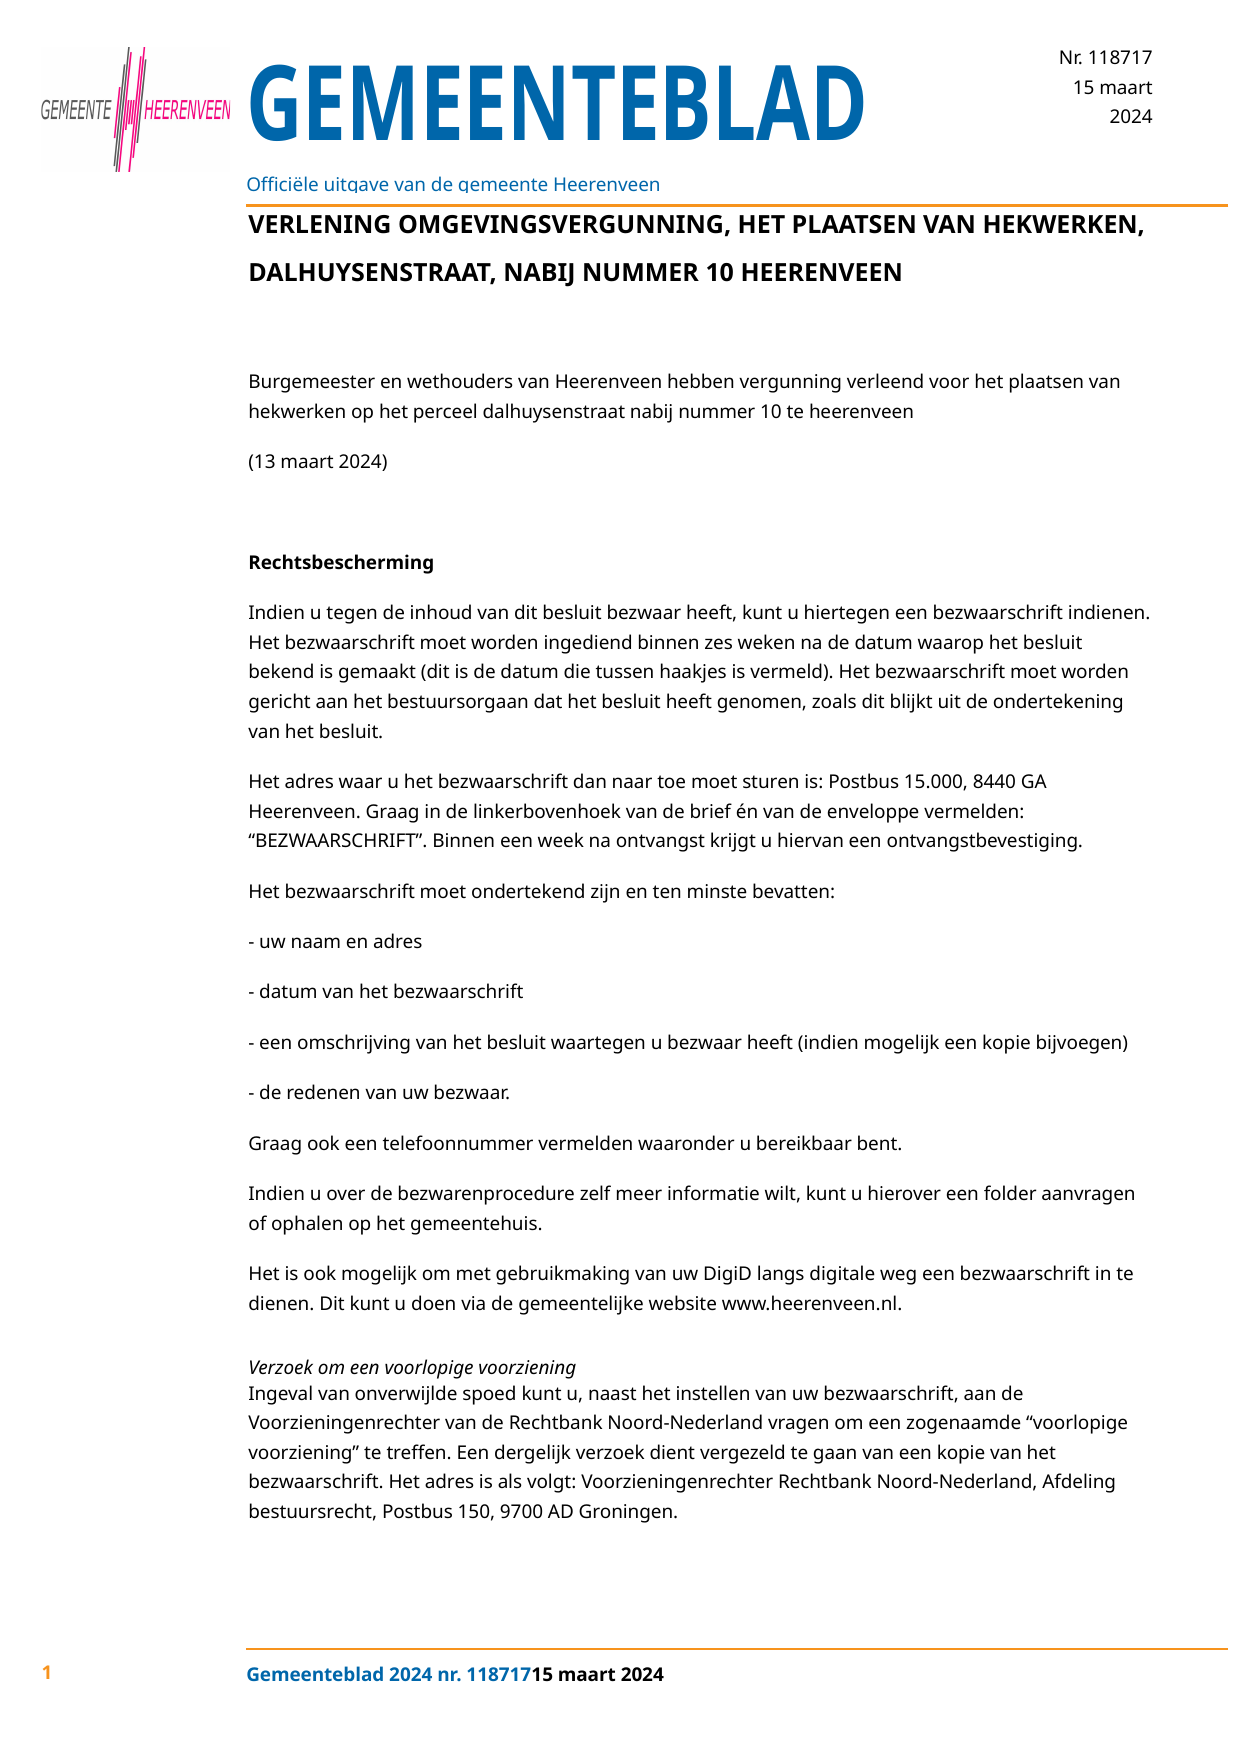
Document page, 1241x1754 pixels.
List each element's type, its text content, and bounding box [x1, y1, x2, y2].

picture [41, 47, 231, 172]
text Het adres waar u het bezwaarschrift dan naar toe moet sturen is: Postbus 15.000, 8440 GA Heerenveen. Graag in de linkerbovenhoek van de brief én van de enveloppe vermelden: “BEZWAARSCHRIFT”. Binnen een week na ontvangst krijgt u hiervan een ontvangstbevestiging. [248, 768, 1152, 853]
text VERLENING OMGEVINGSVERGUNNING, HET PLAATSEN VAN HEKWERKEN, DALHUYSENSTRAAT, NABIJ NUMMER 10 HEERENVEEN [248, 207, 1152, 288]
text Burgemeester en wethouders van Heerenveen hebben vergunning verleend voor het plaatsen van hekwerken op het perceel dalhuysenstraat nabij nummer 10 te heerenveen [248, 368, 1152, 424]
text - een omschrijving van het besluit waartegen u bezwaar heeft (indien mogelijk een kopie bijvoegen) [248, 1029, 1152, 1055]
text Graag ook een telefoonnummer vermelden waaronder u bereikbaar bent. [248, 1130, 1152, 1156]
text Verzoek om een voorlopige voorziening [248, 1354, 1152, 1380]
text Het is ook mogelijk om met gebruikmaking van uw DigiD langs digitale weg een bezwaarschrift in te dienen. Dit kunt u doen via de gemeentelijke website www.heerenveen.nl. [248, 1260, 1152, 1316]
text - uw naam en adres [248, 928, 1152, 954]
text (13 maart 2024) [248, 448, 1152, 474]
text Indien u over de bezwarenprocedure zelf meer informatie wilt, kunt u hierover een folder aanvragen of ophalen op het gemeentehuis. [248, 1180, 1152, 1236]
text Rechtsbescherming [248, 549, 1152, 575]
text Het bezwaarschrift moet ondertekend zijn en ten minste bevatten: [248, 878, 1152, 904]
text - datum van het bezwaarschrift [248, 979, 1152, 1004]
text Ingeval van onverwijlde spoed kunt u, naast het instellen van uw bezwaarschrift, aan de Voorzieningenrechter van de Rechtbank Noord-Nederland vragen om een zogenaamde “voorlopige voorziening” te treffen. Een dergelijk verzoek dient vergezeld te gaan van een kopie van het bezwaarschrift. Het adres is als volgt: Voorzieningenrechter Rechtbank Noord-Nederland, Afdeling bestuursrecht, Postbus 150, 9700 AD Groningen. [248, 1380, 1152, 1524]
text Indien u tegen de inhoud van dit besluit bezwaar heeft, kunt u hiertegen een bezwaarschrift indienen. Het bezwaarschrift moet worden ingediend binnen zes weken na de datum waarop het besluit bekend is gemaakt (dit is de datum die tussen haakjes is vermeld). Het bezwaarschrift moet worden gericht aan het bestuursorgaan dat het besluit heeft genomen, zoals dit blijkt uit de ondertekening van het besluit. [248, 599, 1152, 744]
text - de redenen van uw bezwaar. [248, 1079, 1152, 1105]
